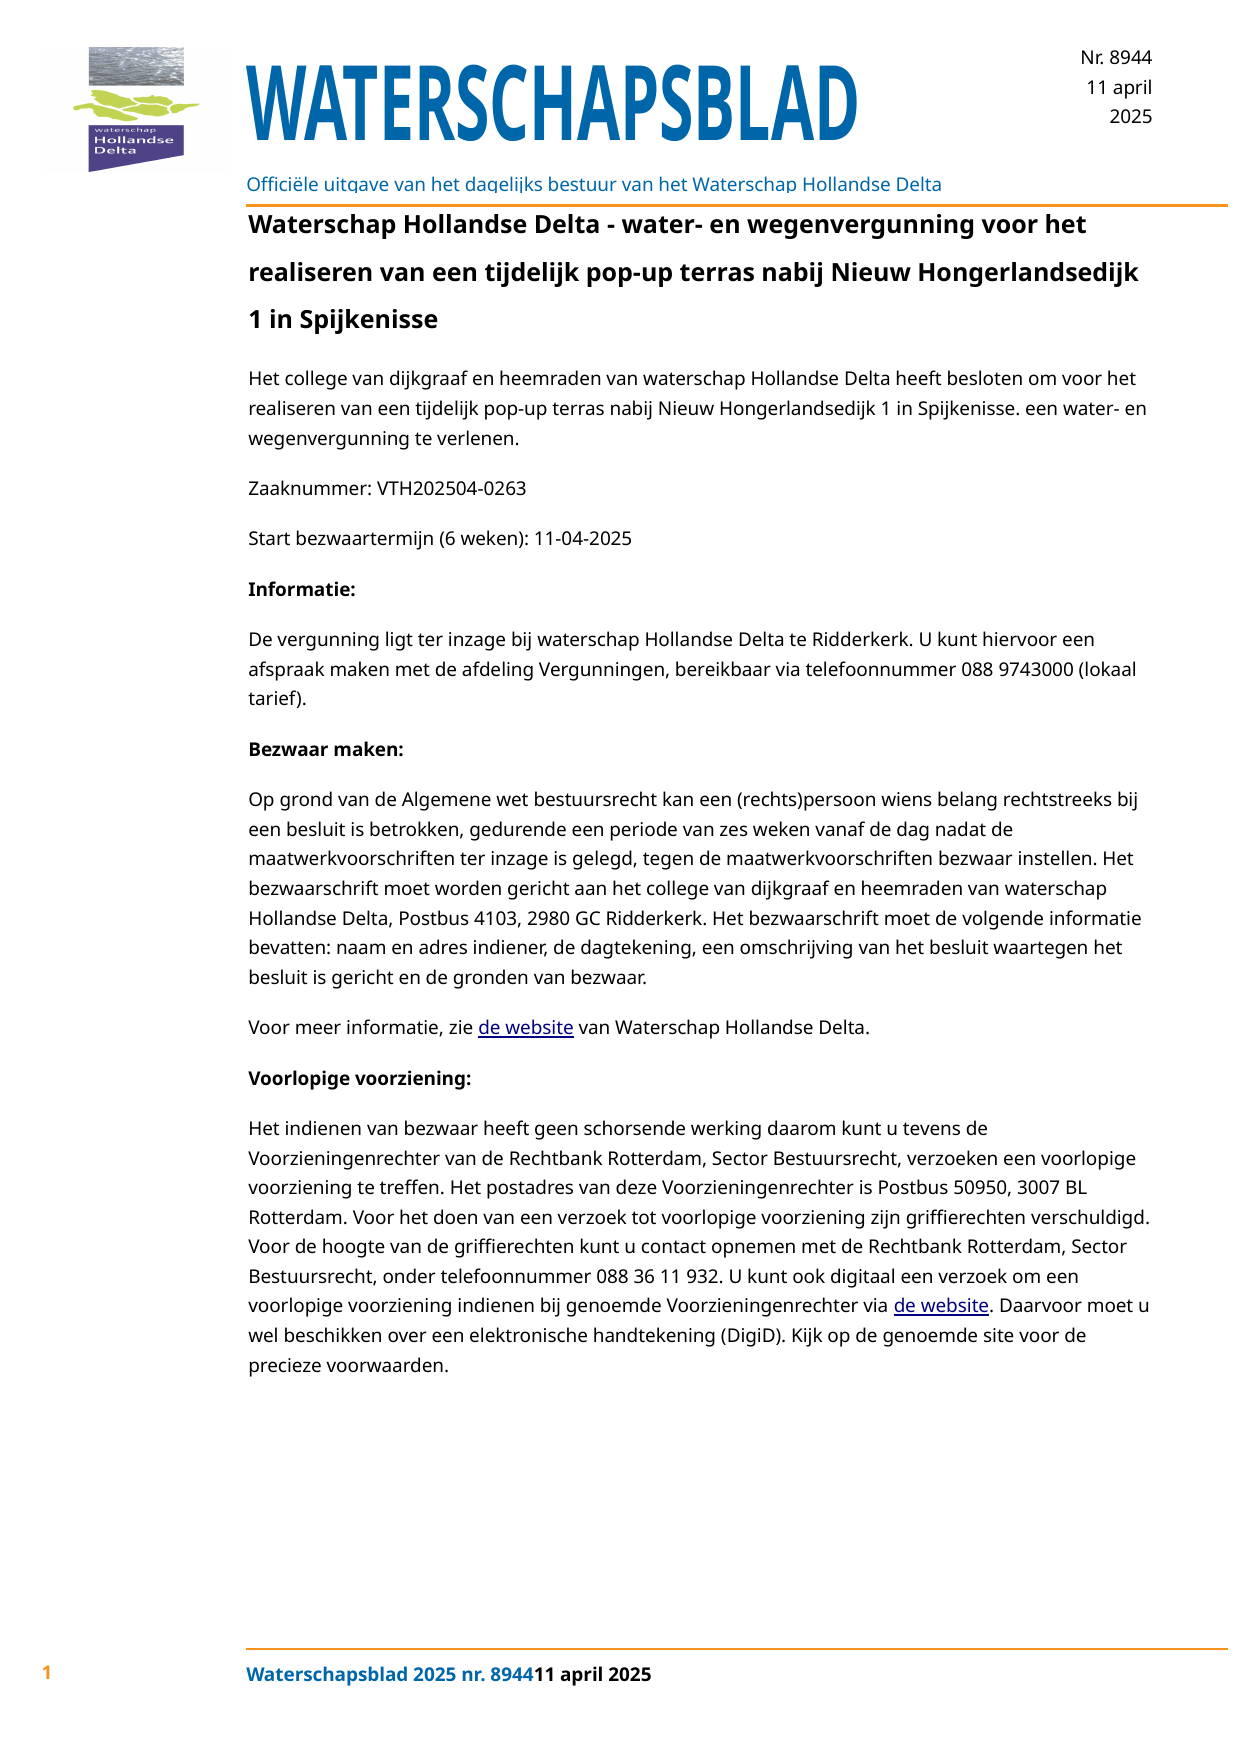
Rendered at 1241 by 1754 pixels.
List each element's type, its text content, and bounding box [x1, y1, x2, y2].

text Het indienen van bezwaar heeft geen schorsende werking daarom kunt u tevens de Voorzieningenrechter van de Rechtbank Rotterdam, Sector Bestuursrecht, verzoeken een voorlopige voorziening te treffen. Het postadres van deze Voorzieningenrechter is Postbus 50950, 3007 BL Rotterdam. Voor het doen van een verzoek tot voorlopige voorziening zijn griffierechten verschuldigd. Voor de hoogte van de griffierechten kunt u contact opnemen met de Rechtbank Rotterdam, Sector Bestuursrecht, onder telefoonnummer 088 36 11 932. U kunt ook digitaal een verzoek om een voorlopige voorziening indienen bij genoemde Voorzieningenrechter via de website. Daarvoor moet u wel beschikken over een elektronische handtekening (DigiD). Kijk op de genoemde site voor de precieze voorwaarden. [248, 1115, 1152, 1377]
text Het college van dijkgraaf en heemraden van waterschap Hollandse Delta heeft besloten om voor het realiseren van een tijdelijk pop-up terras nabij Nieuw Hongerlandsedijk 1 in Spijkenisse. een water- en wegenvergunning te verlenen. [248, 366, 1152, 450]
text Zaaknummer: VTH202504-0263 [248, 475, 1152, 501]
text Op grond van de Algemene wet bestuursrecht kan een (rechts)persoon wiens belang rechtstreeks bij een besluit is betrokken, gedurende een periode van zes weken vanaf de dag nadat de maatwerkvoorschriften ter inzage is gelegd, tegen de maatwerkvoorschriften bezwaar instellen. Het bezwaarschrift moet worden gericht aan het college van dijkgraaf en heemraden van waterschap Hollandse Delta, Postbus 4103, 2980 GC Ridderkerk. Het bezwaarschrift moet de volgende informatie bevatten: naam en adres indiener, de dagtekening, een omschrijving van het besluit waartegen het besluit is gericht en de gronden van bezwaar. [248, 786, 1152, 989]
text Bezwaar maken: [248, 736, 1152, 762]
text Voorlopige voorziening: [248, 1065, 1152, 1090]
picture [41, 47, 231, 172]
text Informatie: [248, 576, 1152, 602]
text Start bezwaartermijn (6 weken): 11-04-2025 [248, 526, 1152, 551]
text De vergunning ligt ter inzage bij waterschap Hollandse Delta te Ridderkerk. U kunt hiervoor een afspraak maken met de afdeling Vergunningen, bereikbaar via telefoonnummer 088 9743000 (lokaal tarief). [248, 626, 1152, 711]
text Waterschap Hollandse Delta - water- en wegenvergunning voor het realiseren van een tijdelijk pop-up terras nabij Nieuw Hongerlandsedijk 1 in Spijkenisse [248, 207, 1152, 336]
text Voor meer informatie, zie de website van Waterschap Hollandse Delta. [248, 1014, 1152, 1040]
